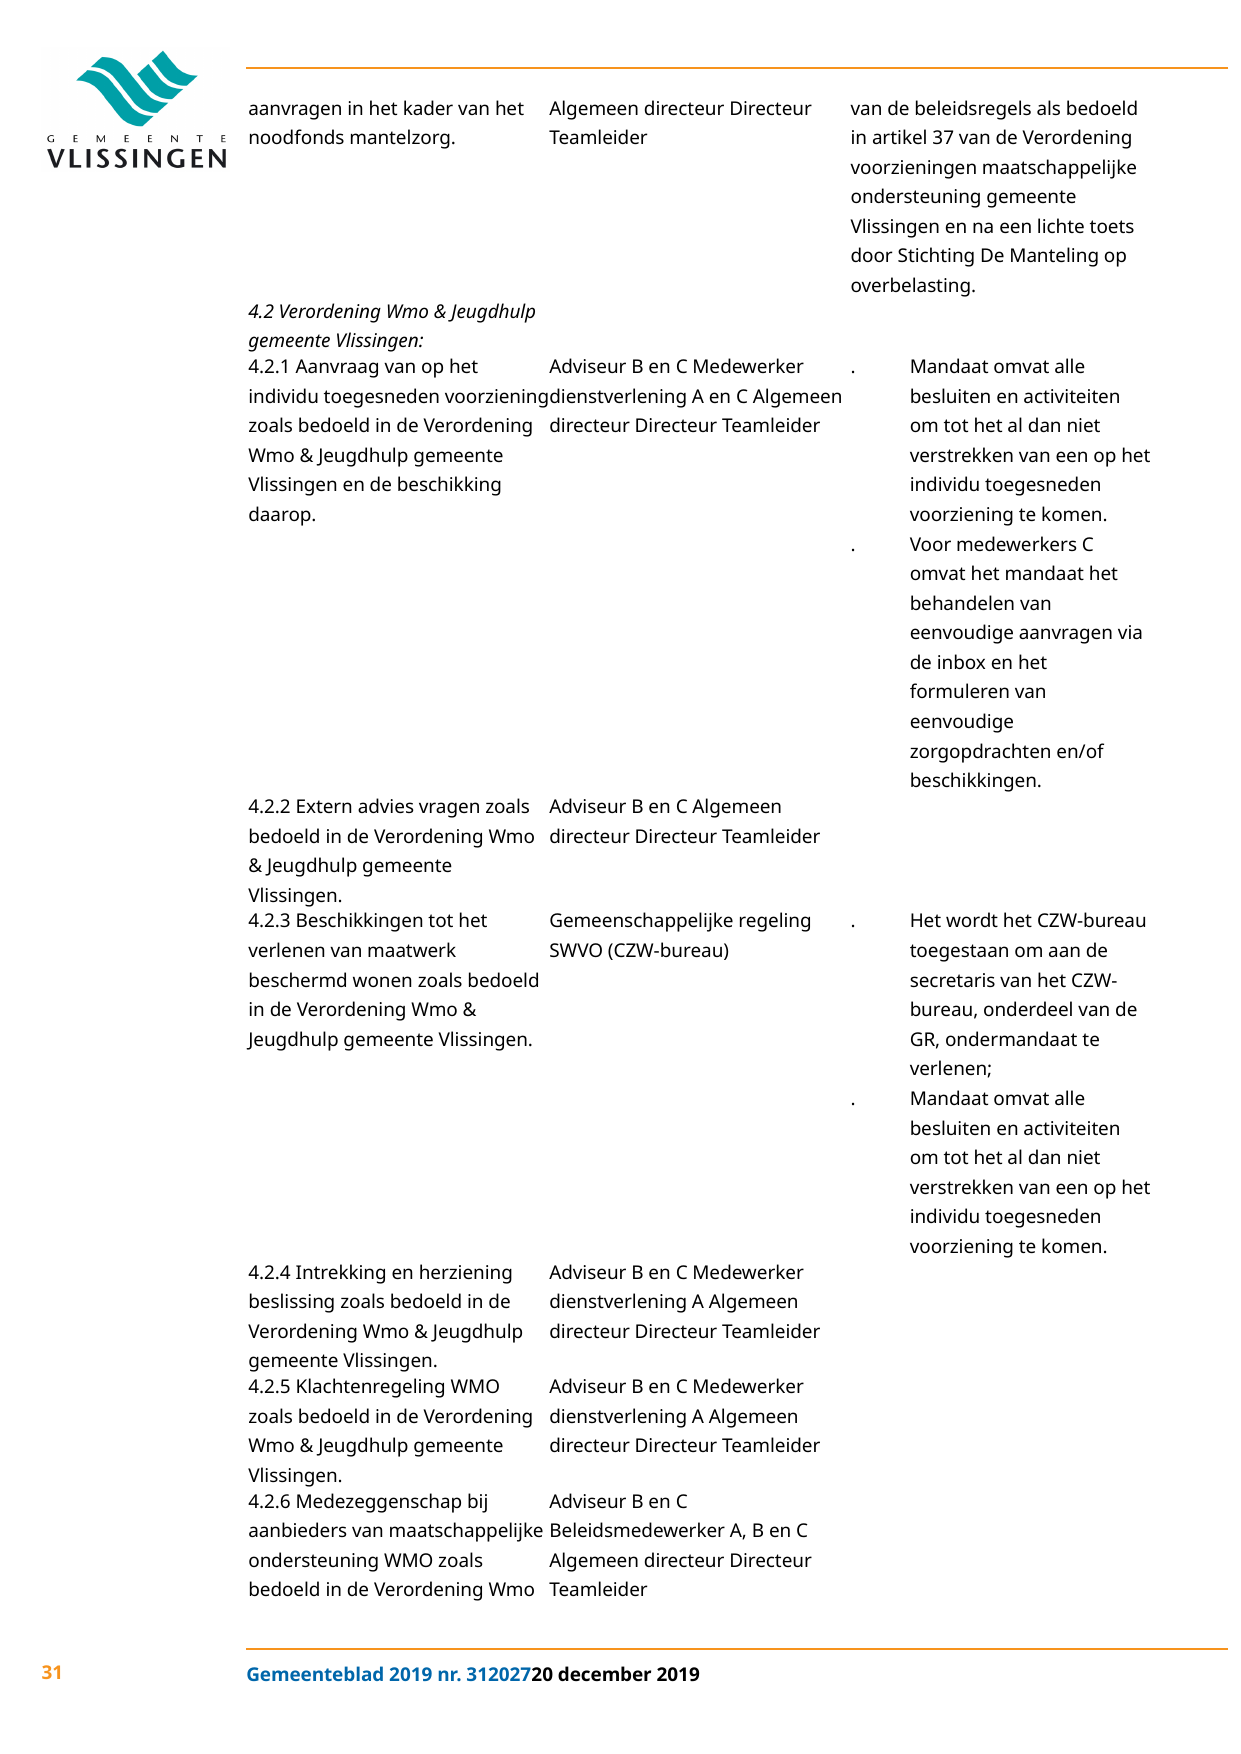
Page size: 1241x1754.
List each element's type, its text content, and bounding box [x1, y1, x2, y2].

table_cell [850, 793, 1152, 908]
table_cell 4.2.5 Klachtenregeling WMO zoals bedoeld in de Verordening Wmo & Jeugdhulp gemeente Vlissingen. [248, 1373, 549, 1488]
table_cell [850, 1259, 1152, 1373]
table_cell 4.2.1 Aanvraag van op het individu toegesneden voorziening zoals bedoeld in de Verordening Wmo & Jeugdhulp gemeente Vlissingen en de beschikking daarop. [248, 353, 549, 793]
table_cell [850, 1373, 1152, 1488]
table_cell 4.2 Verordening Wmo & Jeugdhulp gemeente Vlissingen: [248, 298, 549, 353]
table_header aanvragen in het kader van het noodfonds mantelzorg. [248, 95, 549, 298]
table_cell 4.2.3 Beschikkingen tot het verlenen van maatwerk beschermd wonen zoals bedoeld in de Verordening Wmo & Jeugdhulp gemeente Vlissingen. [248, 908, 549, 1259]
table_cell Mandaat omvat alle besluiten en activiteiten om tot het al dan niet verstrekken van een op het individu toegesneden voorziening te komen. Voor medewerkers C omvat het mandaat het behandelen van eenvoudige aanvragen via de inbox en het formuleren van eenvoudige zorgopdrachten en/of beschikkingen. [850, 353, 1152, 793]
table_cell Adviseur B en C Medewerker dienstverlening A Algemeen directeur Directeur Teamleider [549, 1373, 850, 1488]
table_cell Adviseur B en C Beleidsmedewerker A, B en C Algemeen directeur Directeur Teamleider [549, 1488, 850, 1602]
table_cell 4.2.6 Medezeggenschap bij aanbieders van maatschappelijke ondersteuning WMO zoals bedoeld in de Verordening Wmo [248, 1488, 549, 1602]
table_header Algemeen directeur Directeur Teamleider [549, 95, 850, 298]
table_cell 4.2.4 Intrekking en herziening beslissing zoals bedoeld in de Verordening Wmo & Jeugdhulp gemeente Vlissingen. [248, 1259, 549, 1373]
table_cell Adviseur B en C Medewerker dienstverlening A en C Algemeen directeur Directeur Teamleider [549, 353, 850, 793]
table_cell Het wordt het CZW-bureau toegestaan om aan de secretaris van het CZW-bureau, onderdeel van de GR, ondermandaat te verlenen; Mandaat omvat alle besluiten en activiteiten om tot het al dan niet verstrekken van een op het individu toegesneden voorziening te komen. [850, 908, 1152, 1259]
picture [41, 47, 231, 172]
table_cell 4.2.2 Extern advies vragen zoals bedoeld in de Verordening Wmo & Jeugdhulp gemeente Vlissingen. [248, 793, 549, 908]
table_header van de beleidsregels als bedoeld in artikel 37 van de Verordening voorzieningen maatschappelijke ondersteuning gemeente Vlissingen en na een lichte toets door Stichting De Manteling op overbelasting. [850, 95, 1152, 298]
table_cell [850, 1488, 1152, 1602]
table_cell Gemeenschappelijke regeling SWVO (CZW-bureau) [549, 908, 850, 1259]
table_cell Adviseur B en C Medewerker dienstverlening A Algemeen directeur Directeur Teamleider [549, 1259, 850, 1373]
table_cell Adviseur B en C Algemeen directeur Directeur Teamleider [549, 793, 850, 908]
